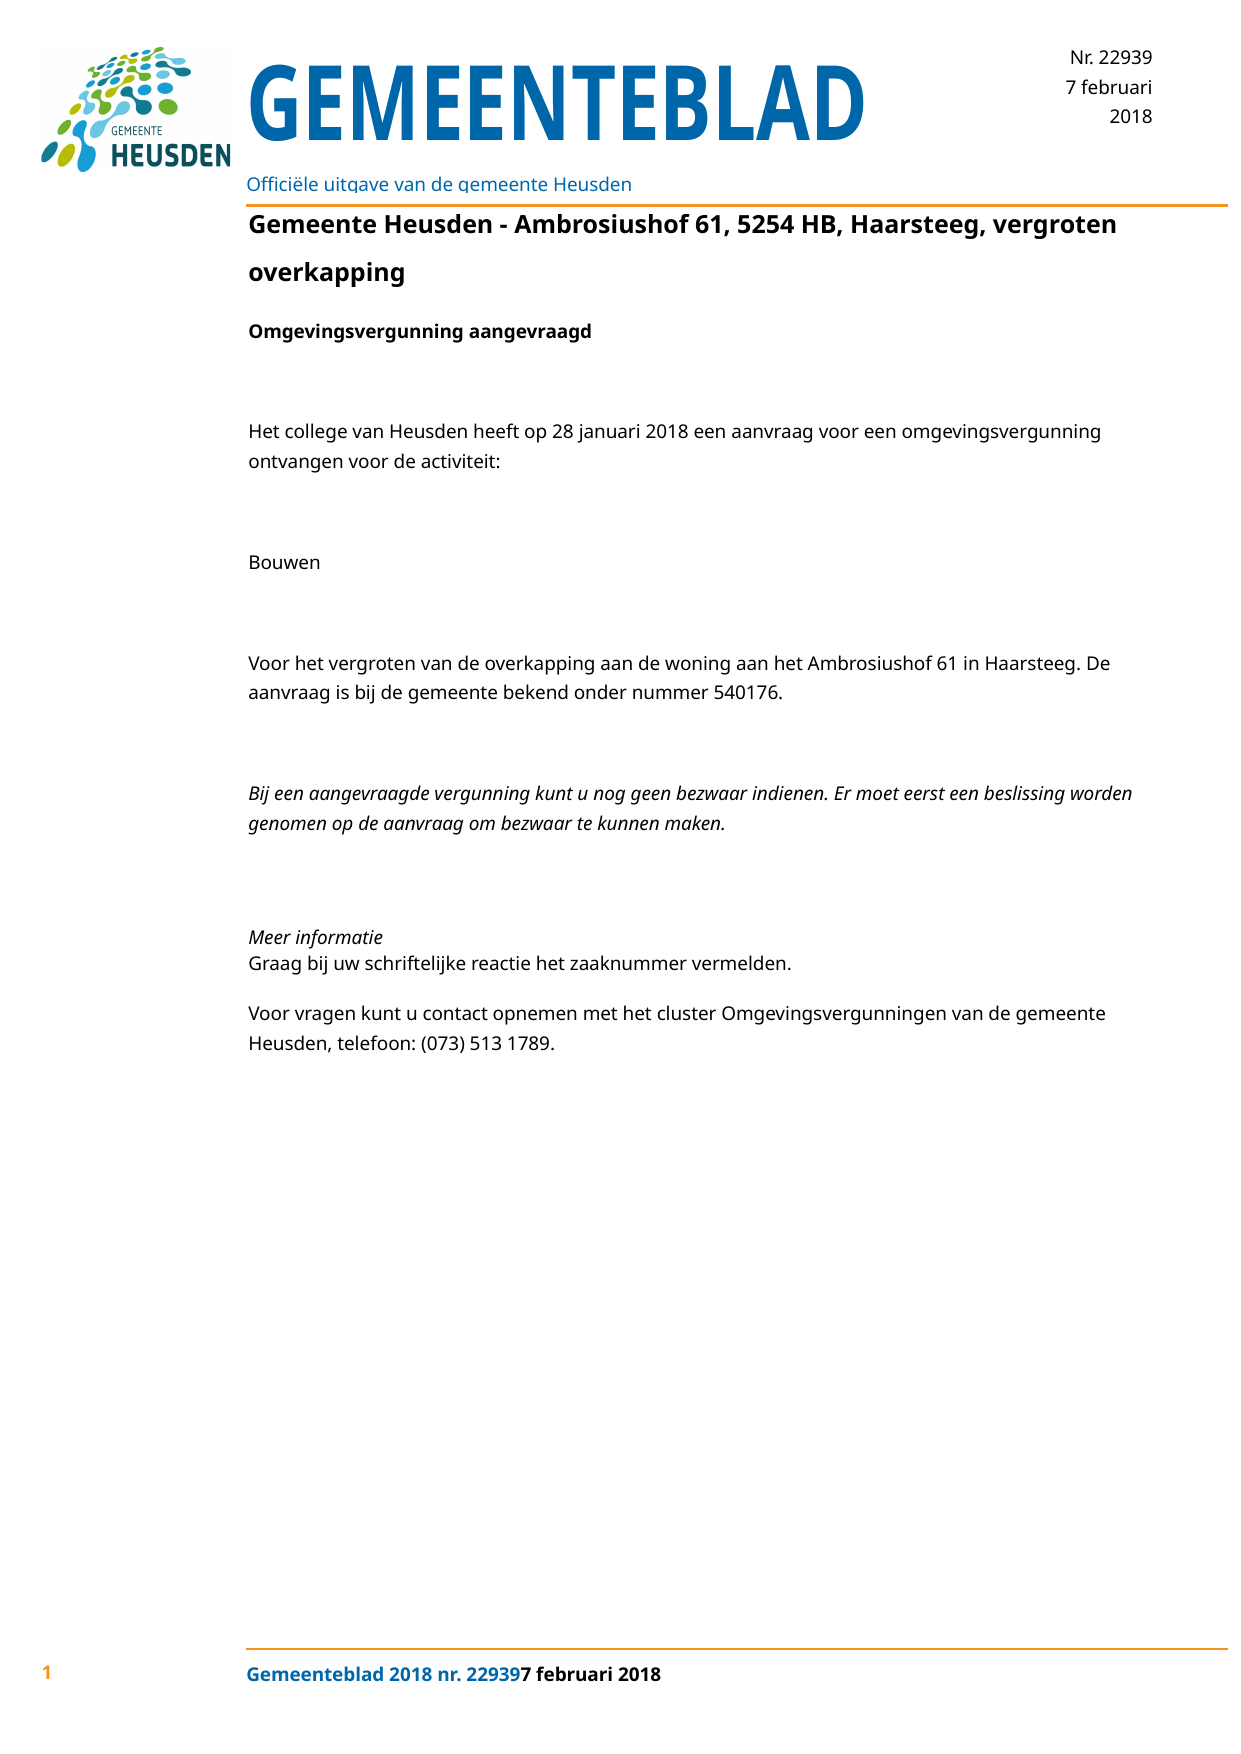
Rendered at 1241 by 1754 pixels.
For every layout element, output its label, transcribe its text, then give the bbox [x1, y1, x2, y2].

text Bij een aangevraagde vergunning kunt u nog geen bezwaar indienen. Er moet eerst een beslissing worden genomen op de aanvraag om bezwaar te kunnen maken. [248, 780, 1152, 836]
text Het college van Heusden heeft op 28 januari 2018 een aanvraag voor een omgevingsvergunning ontvangen voor de activiteit: [248, 419, 1152, 474]
text Meer informatie [248, 924, 1152, 950]
text Voor vragen kunt u contact opnemen met het cluster Omgevingsvergunningen van de gemeente Heusden, telefoon: (073) 513 1789. [248, 1001, 1152, 1056]
text Omgevingsvergunning aangevraagd [248, 318, 1152, 344]
text Graag bij uw schriftelijke reactie het zaaknummer vermelden. [248, 950, 1152, 976]
text Voor het vergroten van de overkapping aan de woning aan het Ambrosiushof 61 in Haarsteeg. De aanvraag is bij de gemeente bekend onder nummer 540176. [248, 650, 1152, 705]
text Gemeente Heusden - Ambrosiushof 61, 5254 HB, Haarsteeg, vergroten overkapping [248, 207, 1152, 288]
text Bouwen [248, 549, 1152, 575]
picture [41, 47, 231, 172]
